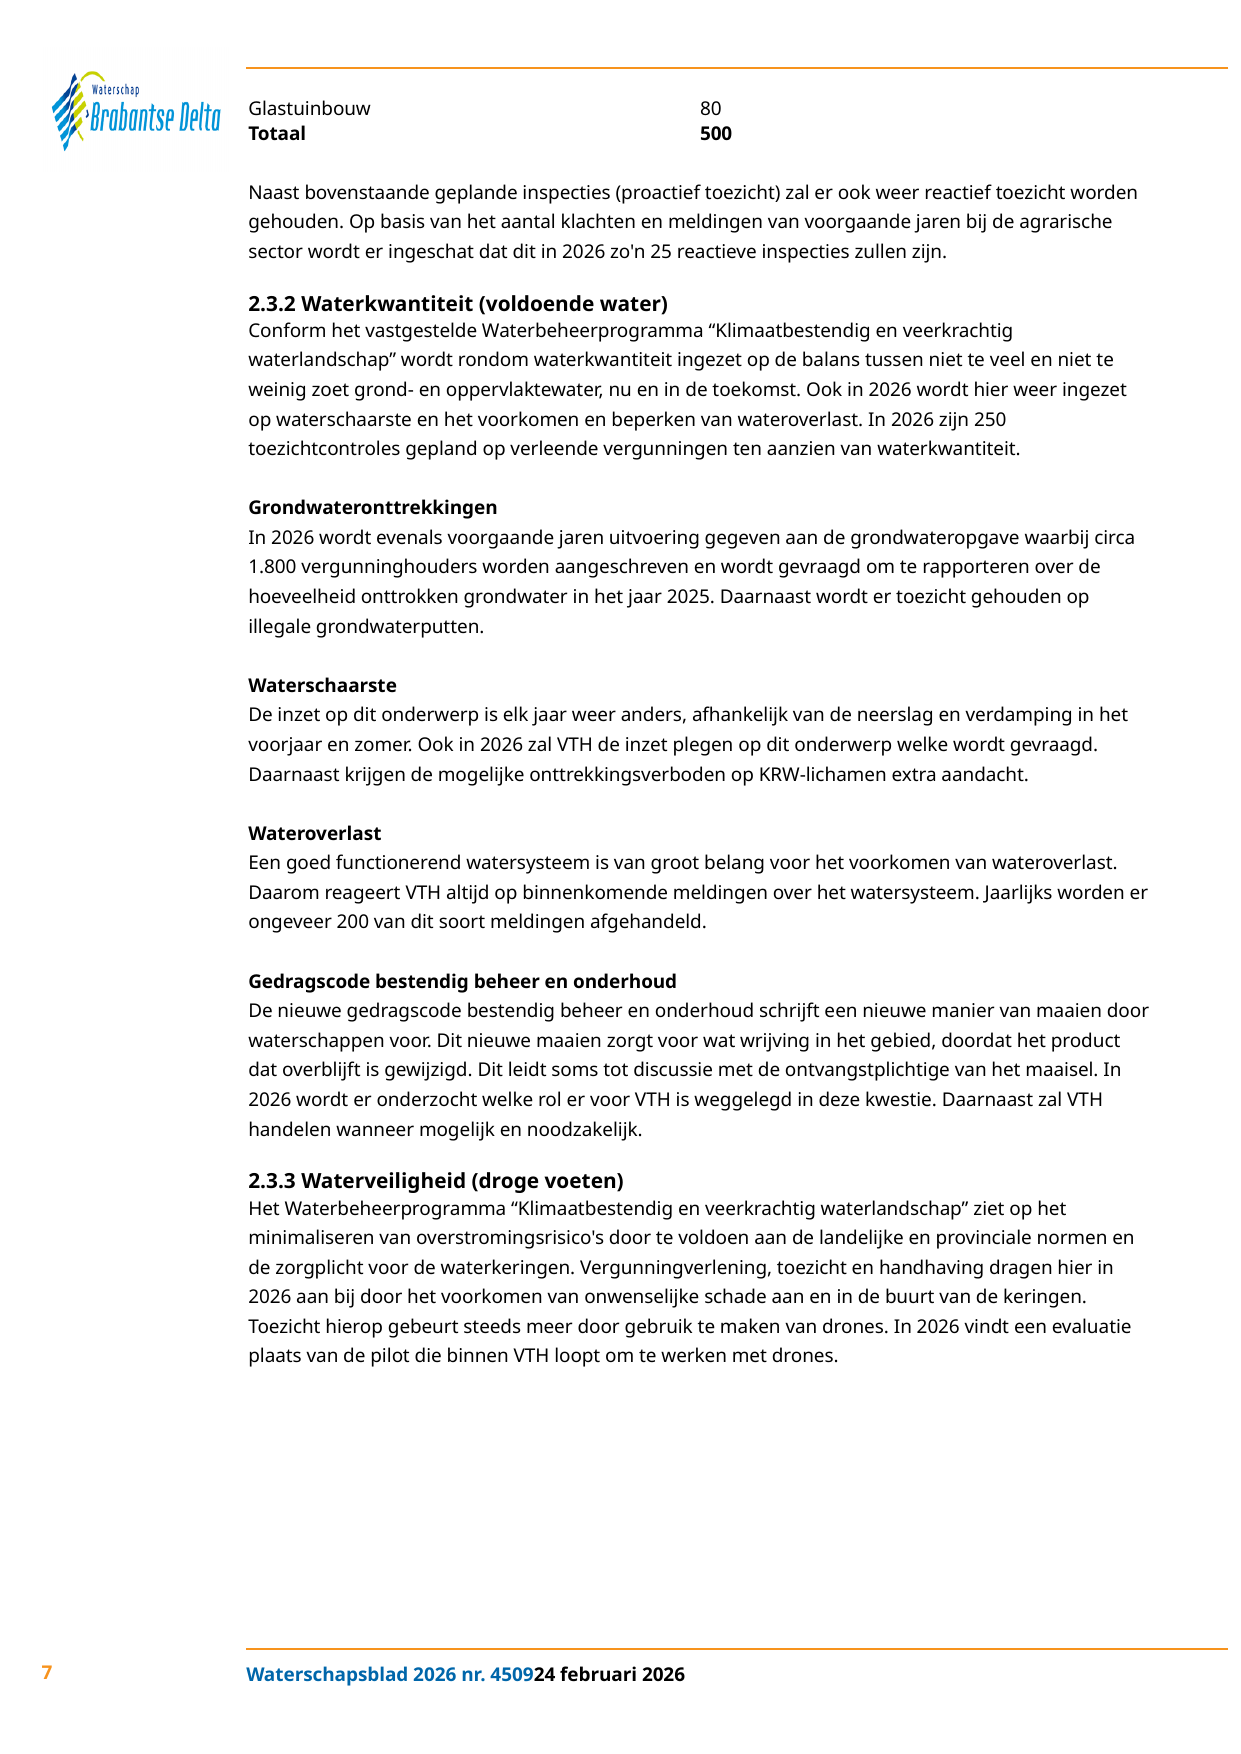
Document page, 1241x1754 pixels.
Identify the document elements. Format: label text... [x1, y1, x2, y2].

text Grondwateronttrekkingen [248, 494, 1152, 520]
text Wateroverlast [248, 820, 1152, 846]
table_cell Totaal [248, 121, 700, 146]
picture [41, 47, 231, 172]
text Waterschaarste [248, 672, 1152, 698]
text Het Waterbeheerprogramma “Klimaatbestendig en veerkrachtig waterlandschap” ziet op het minimaliseren van overstromingsrisico's door te voldoen aan de landelijke en provinciale normen en de zorgplicht voor de waterkeringen. Vergunningverlening, toezicht en handhaving dragen hier in 2026 aan bij door het voorkomen van onwenselijke schade aan en in de buurt van de keringen. Toezicht hierop gebeurt steeds meer door gebruik te maken van drones. In 2026 vindt een evaluatie plaats van de pilot die binnen VTH loopt om te werken met drones. [248, 1195, 1152, 1368]
text De nieuwe gedragscode bestendig beheer en onderhoud schrijft een nieuwe manier van maaien door waterschappen voor. Dit nieuwe maaien zorgt voor wat wrijving in het gebied, doordat het product dat overblijft is gewijzigd. Dit leidt soms tot discussie met de ontvangstplichtige van het maaisel. In 2026 wordt er onderzocht welke rol er voor VTH is weggelegd in deze kwestie. Daarnaast zal VTH handelen wanneer mogelijk en noodzakelijk. [248, 997, 1152, 1142]
table_cell Glastuinbouw [248, 95, 700, 121]
text 2.3.2 Waterkwantiteit (voldoende water) [248, 289, 1152, 317]
table_cell 500 [700, 121, 1152, 146]
text 2.3.3 Waterveiligheid (droge voeten) [248, 1166, 1152, 1195]
text Een goed functionerend watersysteem is van groot belang voor het voorkomen van wateroverlast. Daarom reageert VTH altijd op binnenkomende meldingen over het watersysteem. Jaarlijks worden er ongeveer 200 van dit soort meldingen afgehandeld. [248, 849, 1152, 934]
text Gedragscode bestendig beheer en onderhoud [248, 968, 1152, 994]
text In 2026 wordt evenals voorgaande jaren uitvoering gegeven aan de grondwateropgave waarbij circa 1.800 vergunninghouders worden aangeschreven en wordt gevraagd om te rapporteren over de hoeveelheid onttrokken grondwater in het jaar 2025. Daarnaast wordt er toezicht gehouden op illegale grondwaterputten. [248, 524, 1152, 639]
table_cell 80 [700, 95, 1152, 121]
text Conform het vastgestelde Waterbeheerprogramma “Klimaatbestendig en veerkrachtig waterlandschap” wordt rondom waterkwantiteit ingezet op de balans tussen niet te veel en niet te weinig zoet grond- en oppervlaktewater, nu en in de toekomst. Ook in 2026 wordt hier weer ingezet op waterschaarste en het voorkomen en beperken van wateroverlast. In 2026 zijn 250 toezichtcontroles gepland op verleende vergunningen ten aanzien van waterkwantiteit. [248, 317, 1152, 461]
text Naast bovenstaande geplande inspecties (proactief toezicht) zal er ook weer reactief toezicht worden gehouden. Op basis van het aantal klachten en meldingen van voorgaande jaren bij de agrarische sector wordt er ingeschat dat dit in 2026 zo'n 25 reactieve inspecties zullen zijn. [248, 179, 1152, 264]
text De inzet op dit onderwerp is elk jaar weer anders, afhankelijk van de neerslag en verdamping in het voorjaar en zomer. Ook in 2026 zal VTH de inzet plegen op dit onderwerp welke wordt gevraagd. Daarnaast krijgen de mogelijke onttrekkingsverboden op KRW-lichamen extra aandacht. [248, 702, 1152, 787]
